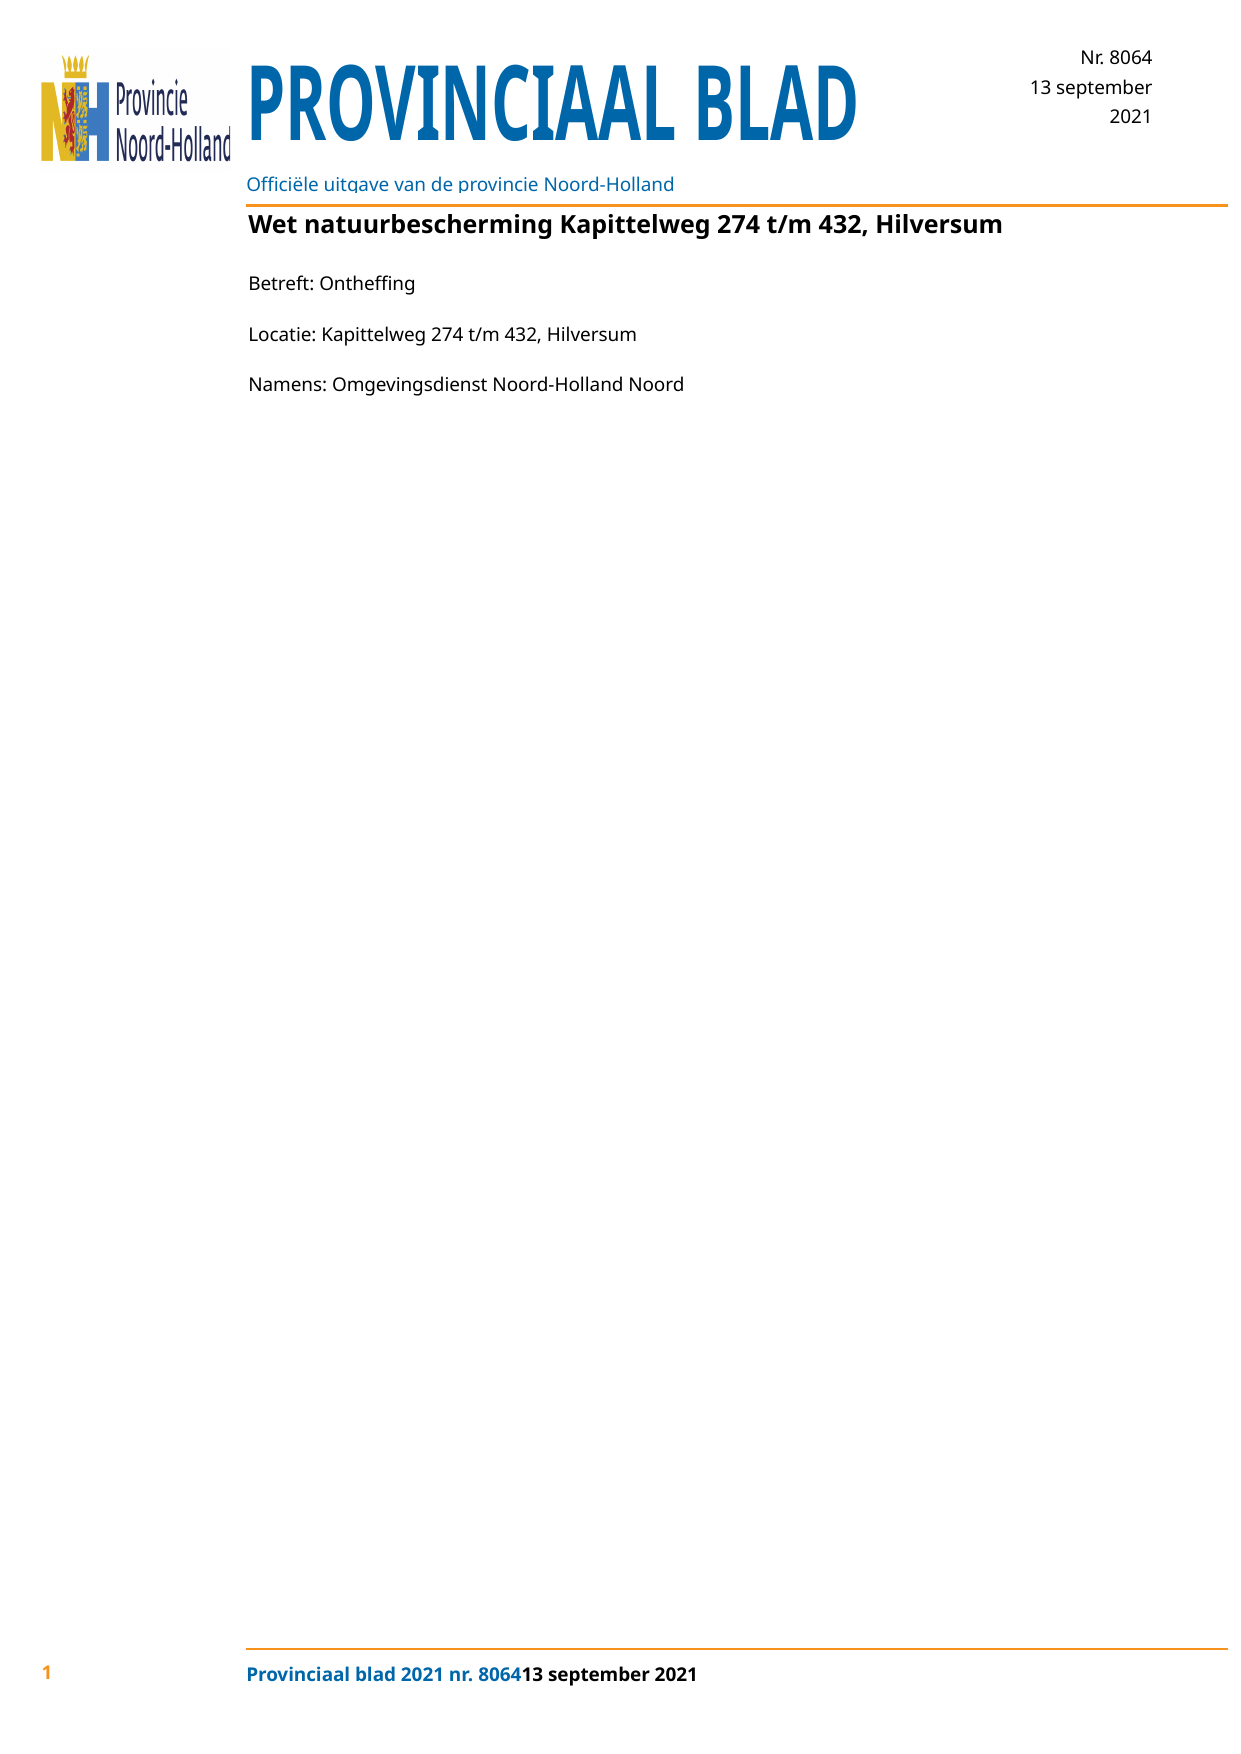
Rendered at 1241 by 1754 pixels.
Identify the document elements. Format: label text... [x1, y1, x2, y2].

text Wet natuurbescherming Kapittelweg 274 t/m 432, Hilversum [248, 207, 1152, 241]
text Locatie: Kapittelweg 274 t/m 432, Hilversum [248, 321, 1152, 346]
text Namens: Omgevingsdienst Noord-Holland Noord [248, 371, 1152, 397]
text Betreft: Ontheffing [248, 270, 1152, 296]
picture [41, 47, 231, 172]
